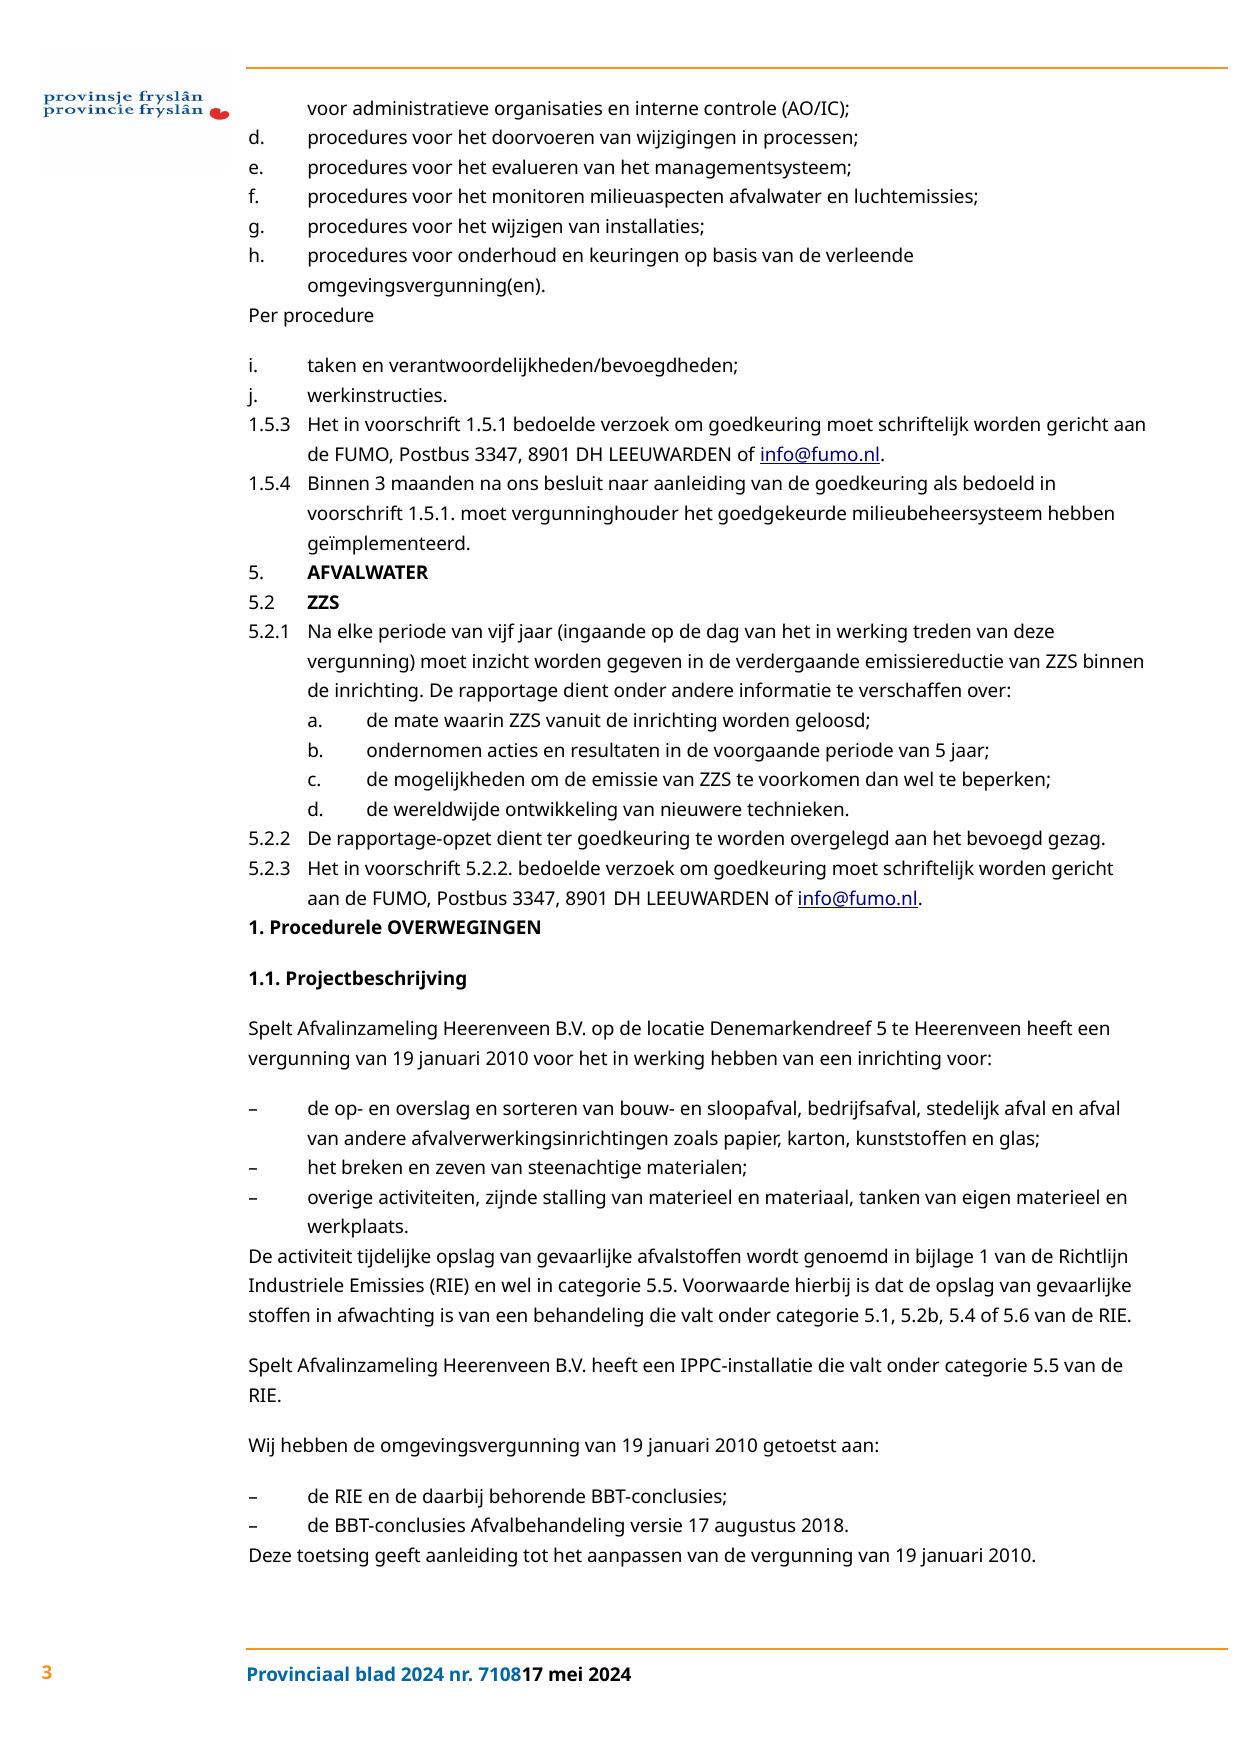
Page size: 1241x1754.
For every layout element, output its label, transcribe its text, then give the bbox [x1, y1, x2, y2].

list het breken en zeven van steenachtige materialen; [248, 1154, 1152, 1180]
list procedures voor het monitoren milieuaspecten afvalwater en luchtemissies; [248, 183, 1152, 209]
list taken en verantwoordelijkheden/bevoegdheden; [248, 352, 1152, 378]
text 1. Procedurele OVERWEGINGEN [248, 914, 1152, 940]
list procedures voor onderhoud en keuringen op basis van de verleende omgevingsvergunning(en). [248, 243, 1152, 298]
list procedures voor het evalueren van het managementsysteem; [248, 154, 1152, 180]
text Spelt Afvalinzameling Heerenveen B.V. heeft een IPPC-installatie die valt onder categorie 5.5 van de RIE. [248, 1353, 1152, 1408]
list Het in voorschrift 1.5.1 bedoelde verzoek om goedkeuring moet schriftelijk worden gericht aan de FUMO, Postbus 3347, 8901 DH LEEUWARDEN of info@fumo.nl. [248, 411, 1152, 467]
list Na elke periode van vijf jaar (ingaande op de dag van het in werking treden van deze vergunning) moet inzicht worden gegeven in de verdergaande emissiereductie van ZZS binnen de inrichting. De rapportage dient onder andere informatie te verschaffen over: [248, 618, 1152, 703]
list overige activiteiten, zijnde stalling van materieel en materiaal, tanken van eigen materieel en werkplaats. [248, 1184, 1152, 1239]
list de wereldwijde ontwikkeling van nieuwere technieken. [307, 796, 1152, 822]
list de mogelijkheden om de emissie van ZZS te voorkomen dan wel te beperken; [307, 766, 1152, 792]
list De rapportage-opzet dient ter goedkeuring te worden overgelegd aan het bevoegd gezag. [248, 826, 1152, 851]
text Wij hebben de omgevingsvergunning van 19 januari 2010 getoetst aan: [248, 1433, 1152, 1458]
list ZZS [248, 589, 1152, 615]
list werkinstructies. [248, 382, 1152, 408]
list procedures voor het doorvoeren van wijzigingen in processen; [248, 124, 1152, 150]
list Het in voorschrift 5.2.2. bedoelde verzoek om goedkeuring moet schriftelijk worden gericht aan de FUMO, Postbus 3347, 8901 DH LEEUWARDEN of info@fumo.nl. [248, 855, 1152, 911]
text De activiteit tijdelijke opslag van gevaarlijke afvalstoffen wordt genoemd in bijlage 1 van de Richtlijn Industriele Emissies (RIE) en wel in categorie 5.5. Voorwaarde hierbij is dat de opslag van gevaarlijke stoffen in afwachting is van een behandeling die valt onder categorie 5.1, 5.2b, 5.4 of 5.6 van de RIE. [248, 1243, 1152, 1328]
list de RIE en de daarbij behorende BBT-conclusies; [248, 1483, 1152, 1509]
text Deze toetsing geeft aanleiding tot het aanpassen van de vergunning van 19 januari 2010. [248, 1542, 1152, 1568]
list de BBT-conclusies Afvalbehandeling versie 17 augustus 2018. [248, 1513, 1152, 1538]
list procedures voor het wijzigen van installaties; [248, 213, 1152, 239]
list de op- en overslag en sorteren van bouw- en sloopafval, bedrijfsafval, stedelijk afval en afval van andere afvalverwerkingsinrichtingen zoals papier, karton, kunststoffen en glas; [248, 1095, 1152, 1151]
list AFVALWATER [248, 559, 1152, 585]
text Per procedure [248, 302, 1152, 328]
picture [41, 47, 231, 172]
list ondernomen acties en resultaten in de voorgaande periode van 5 jaar; [307, 737, 1152, 763]
list voor administratieve organisaties en interne controle (AO/IC); [248, 95, 1152, 121]
text Spelt Afvalinzameling Heerenveen B.V. op de locatie Denemarkendreef 5 te Heerenveen heeft een vergunning van 19 januari 2010 voor het in werking hebben van een inrichting voor: [248, 1015, 1152, 1071]
list Binnen 3 maanden na ons besluit naar aanleiding van de goedkeuring als bedoeld in voorschrift 1.5.1. moet vergunninghouder het goedgekeurde milieubeheersysteem hebben geïmplementeerd. [248, 471, 1152, 556]
list de mate waarin ZZS vanuit de inrichting worden geloosd; [307, 707, 1152, 733]
text 1.1. Projectbeschrijving [248, 965, 1152, 991]
